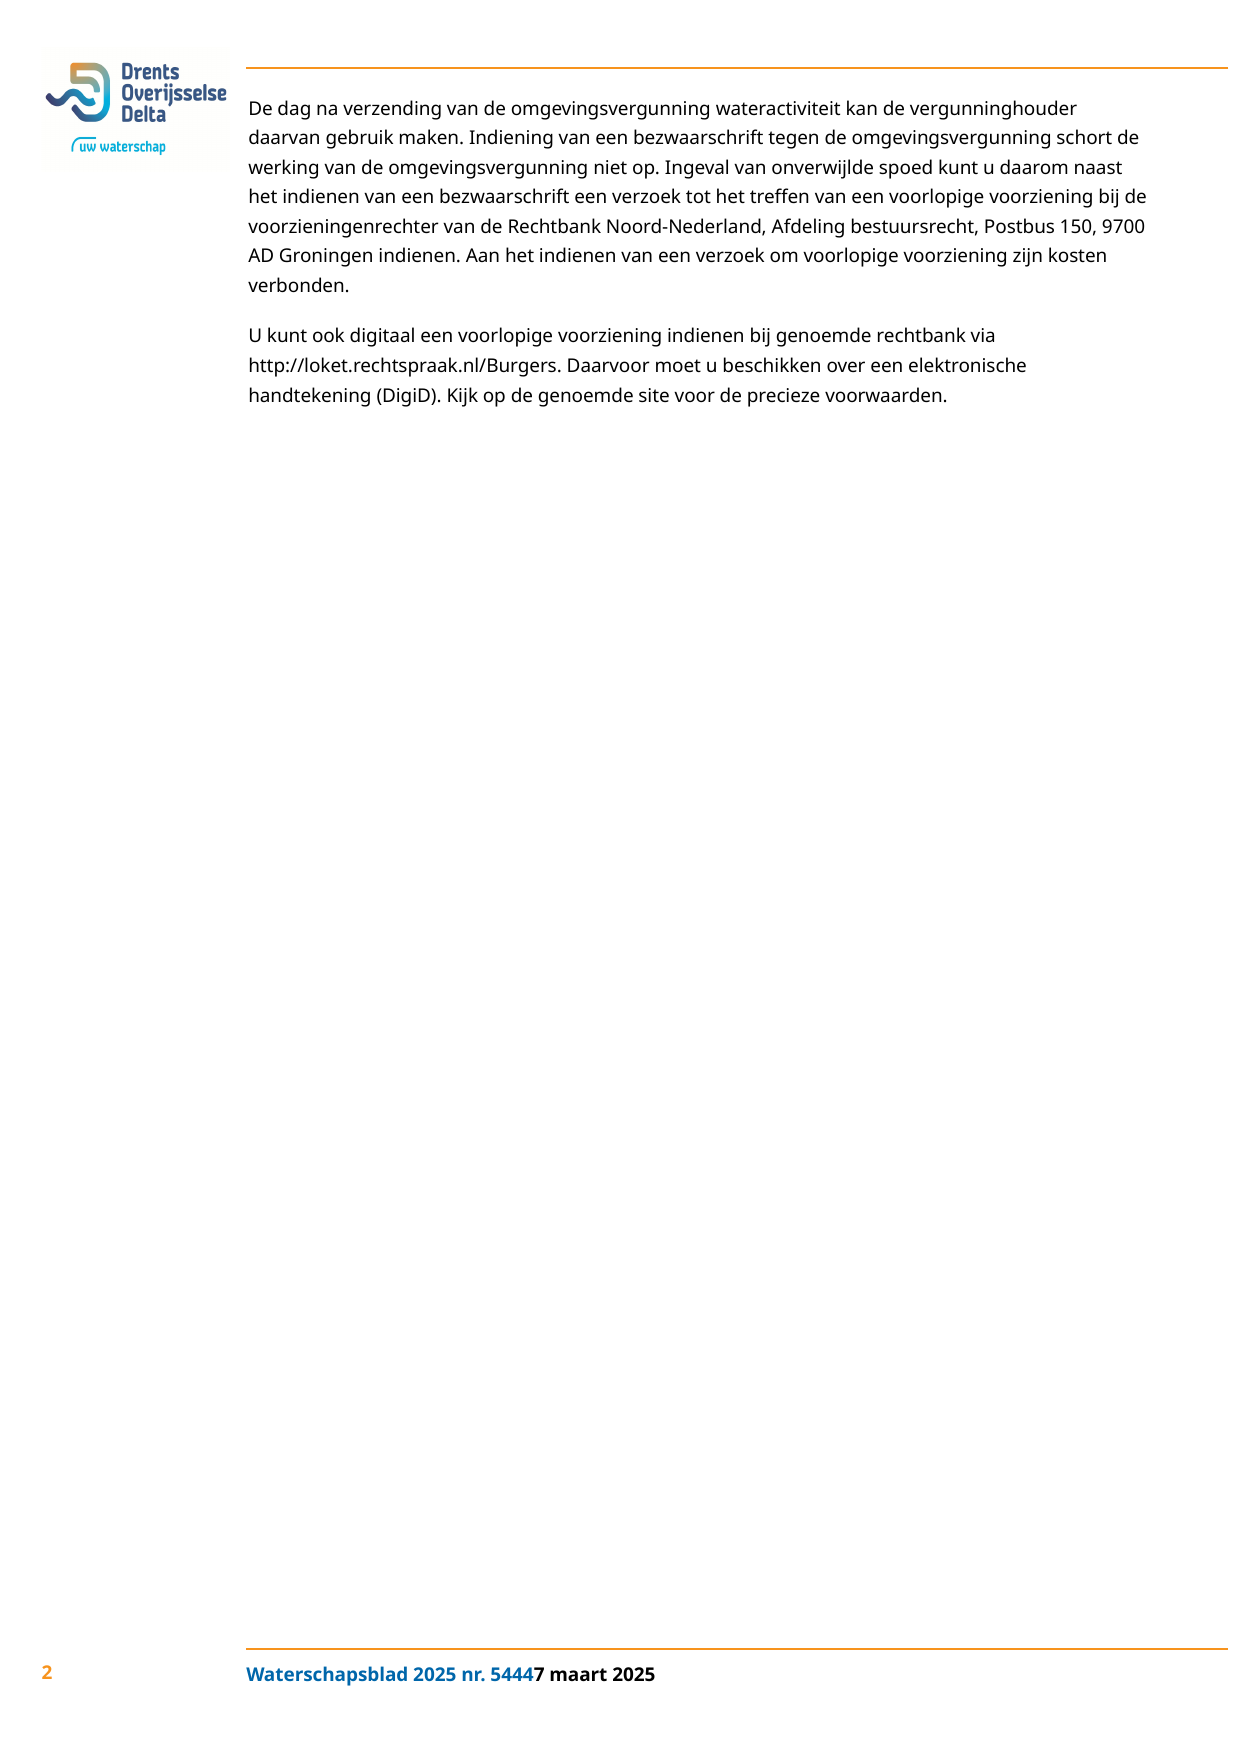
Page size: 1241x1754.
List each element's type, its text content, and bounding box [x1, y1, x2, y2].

picture [41, 47, 231, 172]
text U kunt ook digitaal een voorlopige voorziening indienen bij genoemde rechtbank via http://loket.rechtspraak.nl/Burgers. Daarvoor moet u beschikken over een elektronische handtekening (DigiD). Kijk op de genoemde site voor de precieze voorwaarden. [248, 323, 1152, 408]
text De dag na verzending van de omgevingsvergunning wateractiviteit kan de vergunninghouder daarvan gebruik maken. Indiening van een bezwaarschrift tegen de omgevingsvergunning schort de werking van de omgevingsvergunning niet op. Ingeval van onverwijlde spoed kunt u daarom naast het indienen van een bezwaarschrift een verzoek tot het treffen van een voorlopige voorziening bij de voorzieningenrechter van de Rechtbank Noord-Nederland, Afdeling bestuursrecht, Postbus 150, 9700 AD Groningen indienen. Aan het indienen van een verzoek om voorlopige voorziening zijn kosten verbonden. [248, 95, 1152, 298]
